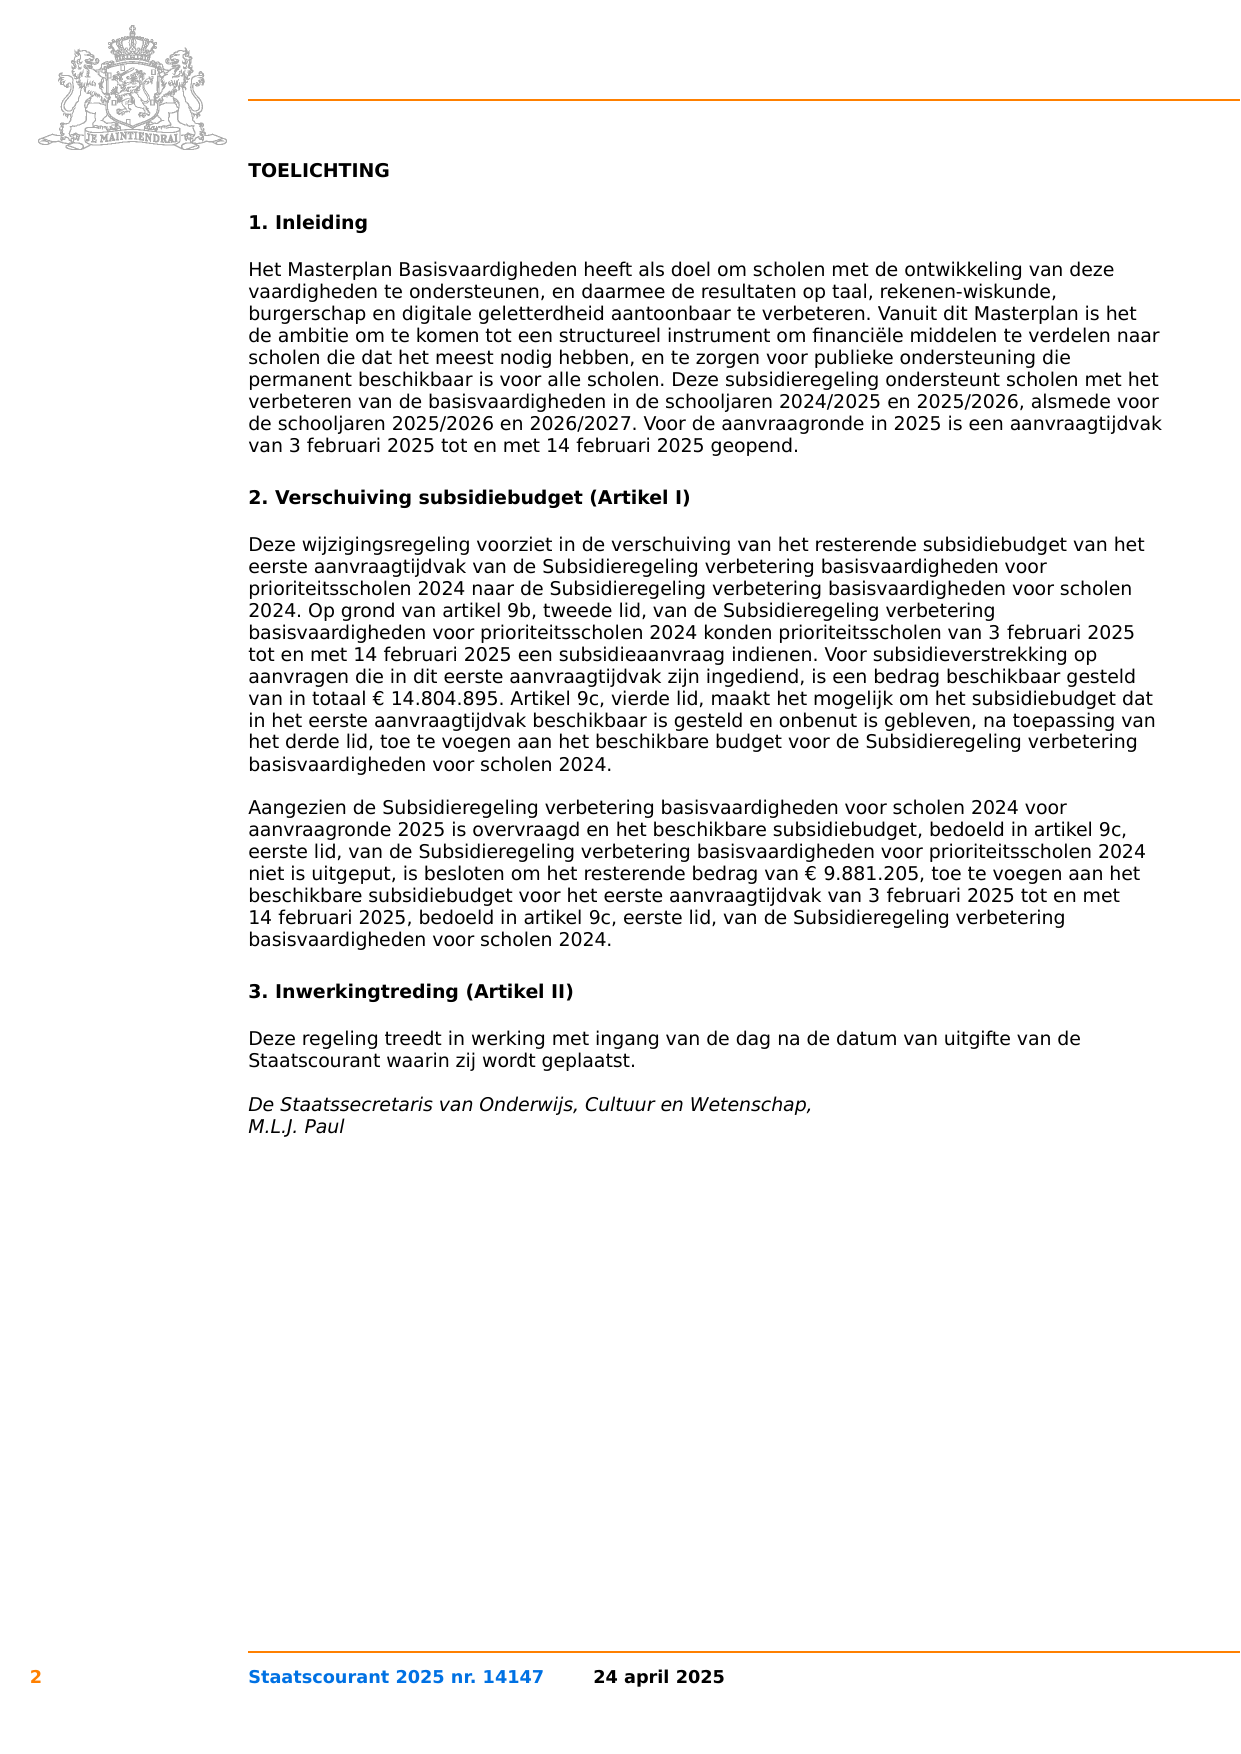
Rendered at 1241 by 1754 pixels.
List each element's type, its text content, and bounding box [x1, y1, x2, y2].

text Aangezien de Subsidieregeling verbetering basisvaardigheden voor scholen 2024 voor aanvraagronde 2025 is overvraagd en het beschikbare subsidiebudget, bedoeld in artikel 9c, eerste lid, van de Subsidieregeling verbetering basisvaardigheden voor prioriteitsscholen 2024 niet is uitgeput, is besloten om het resterende bedrag van € 9.881.205, toe te voegen aan het beschikbare subsidiebudget voor het eerste aanvraagtijdvak van 3 februari 2025 tot en met 14 februari 2025, bedoeld in artikel 9c, eerste lid, van de Subsidieregeling verbetering basisvaardigheden voor scholen 2024. [248, 797, 1163, 951]
subtitle 2. Verschuiving subsidiebudget (Artikel I) [248, 487, 1163, 509]
text Het Masterplan Basisvaardigheden heeft als doel om scholen met de ontwikkeling van deze vaardigheden te ondersteunen, en daarmee de resultaten op taal, rekenen-wiskunde, burgerschap en digitale geletterdheid aantoonbaar te verbeteren. Vanuit dit Masterplan is het de ambitie om te komen tot een structureel instrument om financiële middelen te verdelen naar scholen die dat het meest nodig hebben, en te zorgen voor publieke ondersteuning die permanent beschikbaar is voor alle scholen. Deze subsidieregeling ondersteunt scholen met het verbeteren van de basisvaardigheden in de schooljaren 2024/2025 en 2025/2026, alsmede voor de schooljaren 2025/2026 en 2026/2027. Voor de aanvraagronde in 2025 is een aanvraagtijdvak van 3 februari 2025 tot en met 14 februari 2025 geopend. [248, 259, 1163, 457]
subtitle 3. Inwerkingtreding (Artikel II) [248, 981, 1163, 1003]
text Deze wijzigingsregeling voorziet in de verschuiving van het resterende subsidiebudget van het eerste aanvraagtijdvak van de Subsidieregeling verbetering basisvaardigheden voor prioriteitsscholen 2024 naar de Subsidieregeling verbetering basisvaardigheden voor scholen 2024. Op grond van artikel 9b, tweede lid, van de Subsidieregeling verbetering basisvaardigheden voor prioriteitsscholen 2024 konden prioriteitsscholen van 3 februari 2025 tot en met 14 februari 2025 een subsidieaanvraag indienen. Voor subsidieverstrekking op aanvragen die in dit eerste aanvraagtijdvak zijn ingediend, is een bedrag beschikbaar gesteld van in totaal € 14.804.895. Artikel 9c, vierde lid, maakt het mogelijk om het subsidiebudget dat in het eerste aanvraagtijdvak beschikbaar is gesteld en onbenut is gebleven, na toepassing van het derde lid, toe te voegen aan het beschikbare budget voor de Subsidieregeling verbetering basisvaardigheden voor scholen 2024. [248, 534, 1163, 775]
subtitle 1. Inleiding [248, 212, 1163, 234]
text Deze regeling treedt in werking met ingang van de dag na de datum van uitgifte van de Staatscourant waarin zij wordt geplaatst. [248, 1028, 1163, 1072]
picture [38, 25, 227, 150]
subtitle TOELICHTING [248, 160, 1163, 182]
text De Staatssecretaris van Onderwijs, Cultuur en Wetenschap, M.L.J. Paul [248, 1094, 1163, 1138]
